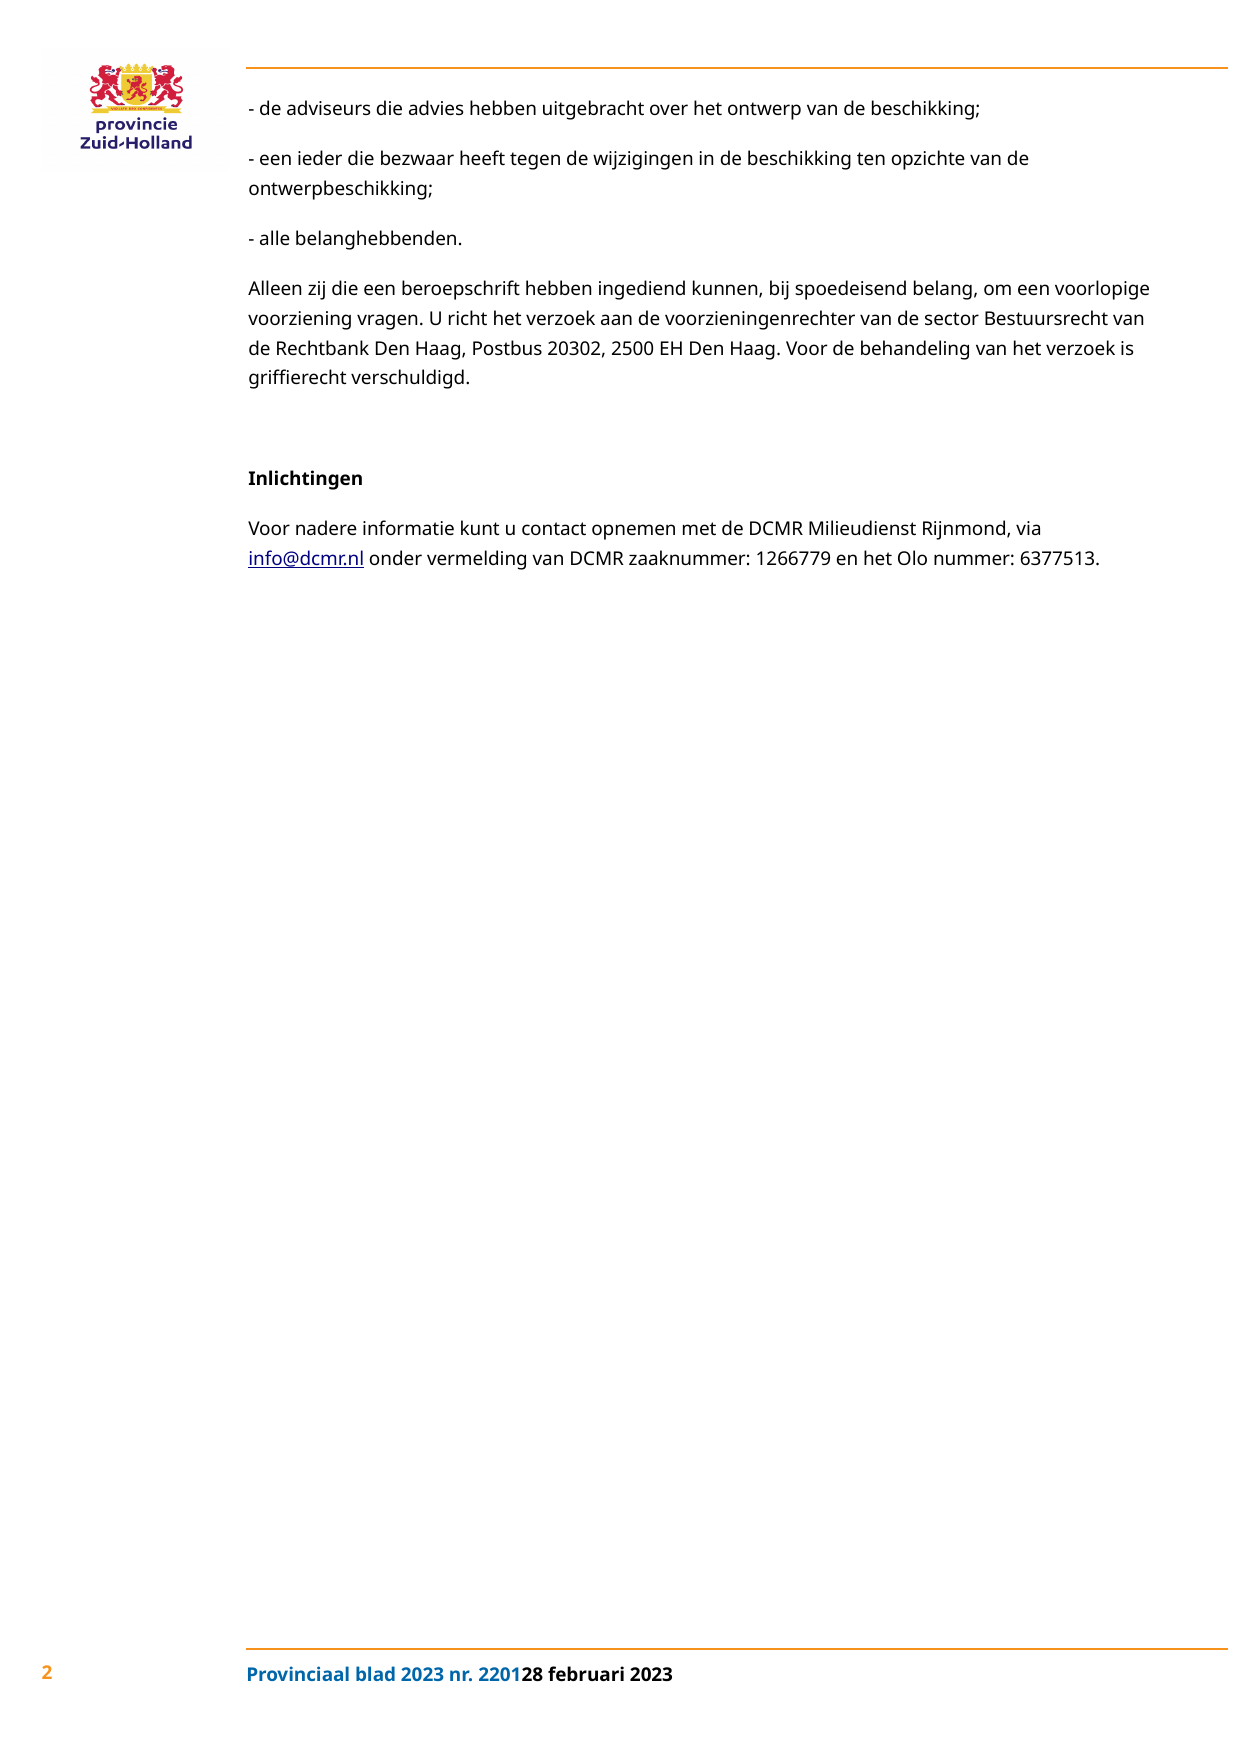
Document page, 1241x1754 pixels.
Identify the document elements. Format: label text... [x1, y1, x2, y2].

text - een ieder die bezwaar heeft tegen de wijzigingen in de beschikking ten opzichte van de ontwerpbeschikking; [248, 145, 1152, 201]
text Voor nadere informatie kunt u contact opnemen met de DCMR Milieudienst Rijnmond, via info@dcmr.nl onder vermelding van DCMR zaaknummer: 1266779 en het Olo nummer: 6377513. [248, 516, 1152, 571]
text - de adviseurs die advies hebben uitgebracht over het ontwerp van de beschikking; [248, 95, 1152, 121]
picture [41, 47, 231, 172]
text - alle belanghebbenden. [248, 225, 1152, 251]
text Inlichtingen [248, 465, 1152, 491]
text Alleen zij die een beroepschrift hebben ingediend kunnen, bij spoedeisend belang, om een voorlopige voorziening vragen. U richt het verzoek aan de voorzieningenrechter van de sector Bestuursrecht van de Rechtbank Den Haag, Postbus 20302, 2500 EH Den Haag. Voor de behandeling van het verzoek is griffierecht verschuldigd. [248, 276, 1152, 390]
